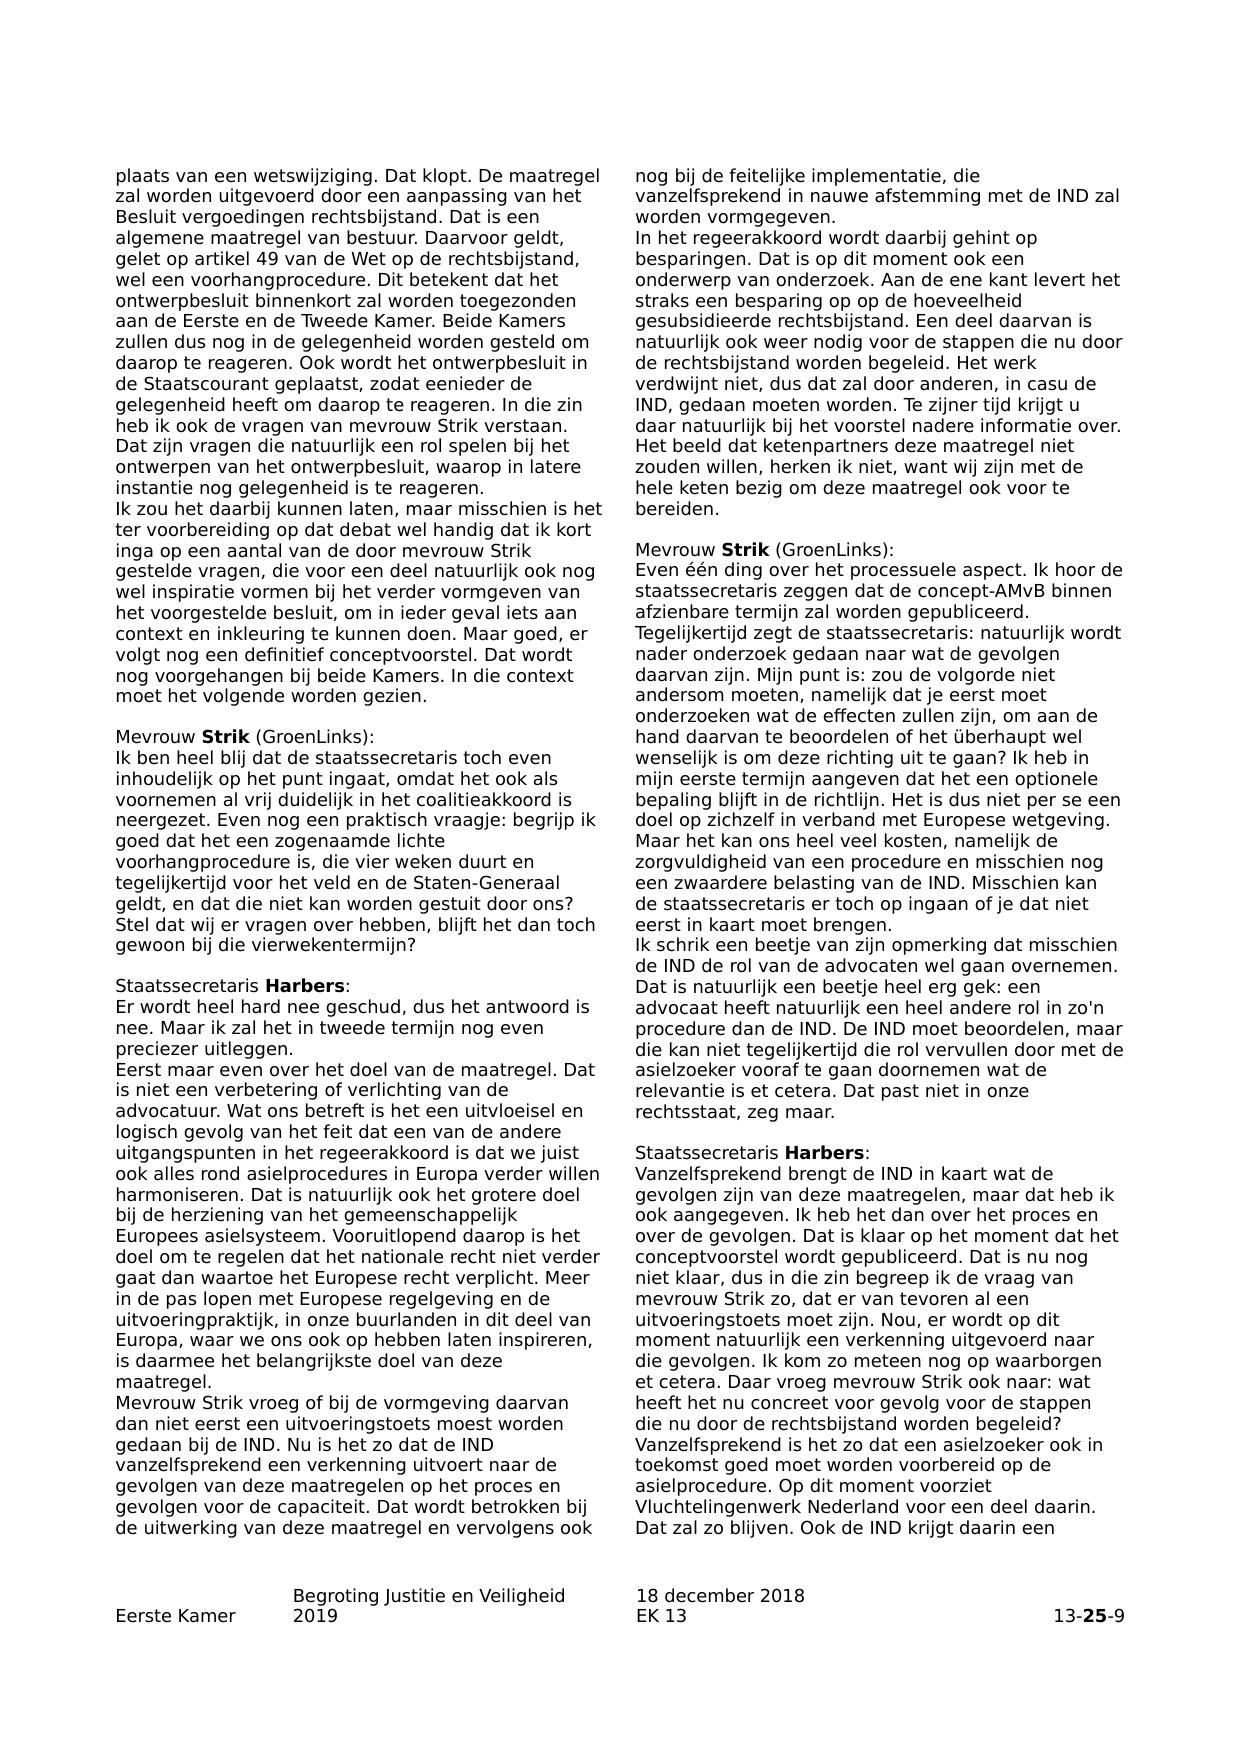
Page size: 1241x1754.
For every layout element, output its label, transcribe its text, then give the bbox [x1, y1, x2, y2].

text Ik ben heel blij dat de staatssecretaris toch even inhoudelijk op het punt ingaat, omdat het ook als voornemen al vrij duidelijk in het coalitieakkoord is neergezet. Even nog een praktisch vraagje: begrijp ik goed dat het een zogenaamde lichte voorhangprocedure is, die vier weken duurt en tegelijkertijd voor het veld en de Staten-Generaal geldt, en dat die niet kan worden gestuit door ons? Stel dat wij er vragen over hebben, blijft het dan toch gewoon bij die vierwekentermijn? [115, 748, 605, 956]
text Staatssecretaris Harbers: [115, 976, 605, 997]
text plaats van een wetswijziging. Dat klopt. De maatregel zal worden uitgevoerd door een aanpassing van het Besluit vergoedingen rechtsbijstand. Dat is een algemene maatregel van bestuur. Daarvoor geldt, gelet op artikel 49 van de Wet op de rechtsbijstand, wel een voorhangprocedure. Dit betekent dat het ontwerpbesluit binnenkort zal worden toegezonden aan de Eerste en de Tweede Kamer. Beide Kamers zullen dus nog in de gelegenheid worden gesteld om daarop te reageren. Ook wordt het ontwerpbesluit in de Staatscourant geplaatst, zodat eenieder de gelegenheid heeft om daarop te reageren. In die zin heb ik ook de vragen van mevrouw Strik verstaan. Dat zijn vragen die natuurlijk een rol spelen bij het ontwerpen van het ontwerpbesluit, waarop in latere instantie nog gelegenheid is te reageren. [115, 165, 605, 499]
text Er wordt heel hard nee geschud, dus het antwoord is nee. Maar ik zal het in tweede termijn nog even preciezer uitleggen. [115, 997, 605, 1059]
text In het regeerakkoord wordt daarbij gehint op besparingen. Dat is op dit moment ook een onderwerp van onderzoek. Aan de ene kant levert het straks een besparing op op de hoeveelheid gesubsidieerde rechtsbijstand. Een deel daarvan is natuurlijk ook weer nodig voor de stappen die nu door de rechtsbijstand worden begeleid. Het werk verdwijnt niet, dus dat zal door anderen, in casu de IND, gedaan moeten worden. Te zijner tijd krijgt u daar natuurlijk bij het voorstel nadere informatie over. Het beeld dat ketenpartners deze maatregel niet zouden willen, herken ik niet, want wij zijn met de hele keten bezig om deze maatregel ook voor te bereiden. [635, 228, 1125, 519]
text Ik zou het daarbij kunnen laten, maar misschien is het ter voorbereiding op dat debat wel handig dat ik kort inga op een aantal van de door mevrouw Strik gestelde vragen, die voor een deel natuurlijk ook nog wel inspiratie vormen bij het verder vormgeven van het voorgestelde besluit, om in ieder geval iets aan context en inkleuring te kunnen doen. Maar goed, er volgt nog een definitief conceptvoorstel. Dat wordt nog voorgehangen bij beide Kamers. In die context moet het volgende worden gezien. [115, 499, 605, 707]
text Ik schrik een beetje van zijn opmerking dat misschien de IND de rol van de advocaten wel gaan overnemen. Dat is natuurlijk een beetje heel erg gek: een advocaat heeft natuurlijk een heel andere rol in zo'n procedure dan de IND. De IND moet beoordelen, maar die kan niet tegelijkertijd die rol vervullen door met de asielzoeker vooraf te gaan doornemen wat de relevantie is et cetera. Dat past niet in onze rechtsstaat, zeg maar. [635, 935, 1125, 1123]
text nog bij de feitelijke implementatie, die vanzelfsprekend in nauwe afstemming met de IND zal worden vormgegeven. [635, 165, 1125, 228]
text Eerst maar even over het doel van de maatregel. Dat is niet een verbetering of verlichting van de advocatuur. Wat ons betreft is het een uitvloeisel en logisch gevolg van het feit dat een van de andere uitgangspunten in het regeerakkoord is dat we juist ook alles rond asielprocedures in Europa verder willen harmoniseren. Dat is natuurlijk ook het grotere doel bij de herziening van het gemeenschappelijk Europees asielsysteem. Vooruitlopend daarop is het doel om te regelen dat het nationale recht niet verder gaat dan waartoe het Europese recht verplicht. Meer in de pas lopen met Europese regelgeving en de uitvoeringpraktijk, in onze buurlanden in dit deel van Europa, waar we ons ook op hebben laten inspireren, is daarmee het belangrijkste doel van deze maatregel. [115, 1059, 605, 1393]
text Mevrouw Strik (GroenLinks): [115, 727, 605, 748]
text Even één ding over het processuele aspect. Ik hoor de staatssecretaris zeggen dat de concept-AMvB binnen afzienbare termijn zal worden gepubliceerd. Tegelijkertijd zegt de staatssecretaris: natuurlijk wordt nader onderzoek gedaan naar wat de gevolgen daarvan zijn. Mijn punt is: zou de volgorde niet andersom moeten, namelijk dat je eerst moet onderzoeken wat de effecten zullen zijn, om aan de hand daarvan te beoordelen of het überhaupt wel wenselijk is om deze richting uit te gaan? Ik heb in mijn eerste termijn aangeven dat het een optionele bepaling blijft in de richtlijn. Het is dus niet per se een doel op zichzelf in verband met Europese wetgeving. Maar het kan ons heel veel kosten, namelijk de zorgvuldigheid van een procedure en misschien nog een zwaardere belasting van de IND. Misschien kan de staatssecretaris er toch op ingaan of je dat niet eerst in kaart moet brengen. [635, 560, 1125, 935]
text Vanzelfsprekend brengt de IND in kaart wat de gevolgen zijn van deze maatregelen, maar dat heb ik ook aangegeven. Ik heb het dan over het proces en over de gevolgen. Dat is klaar op het moment dat het conceptvoorstel wordt gepubliceerd. Dat is nu nog niet klaar, dus in die zin begreep ik de vraag van mevrouw Strik zo, dat er van tevoren al een uitvoeringstoets moet zijn. Nou, er wordt op dit moment natuurlijk een verkenning uitgevoerd naar die gevolgen. Ik kom zo meteen nog op waarborgen et cetera. Daar vroeg mevrouw Strik ook naar: wat heeft het nu concreet voor gevolg voor de stappen die nu door de rechtsbijstand worden begeleid? Vanzelfsprekend is het zo dat een asielzoeker ook in toekomst goed moet worden voorbereid op de asielprocedure. Op dit moment voorziet Vluchtelingenwerk Nederland voor een deel daarin. Dat zal zo blijven. Ook de IND krijgt daarin een [635, 1163, 1125, 1538]
text Mevrouw Strik vroeg of bij de vormgeving daarvan dan niet eerst een uitvoeringstoets moest worden gedaan bij de IND. Nu is het zo dat de IND vanzelfsprekend een verkenning uitvoert naar de gevolgen van deze maatregelen op het proces en gevolgen voor de capaciteit. Dat wordt betrokken bij de uitwerking van deze maatregel en vervolgens ook [115, 1393, 605, 1538]
text Mevrouw Strik (GroenLinks): [635, 539, 1125, 560]
text Staatssecretaris Harbers: [635, 1143, 1125, 1163]
